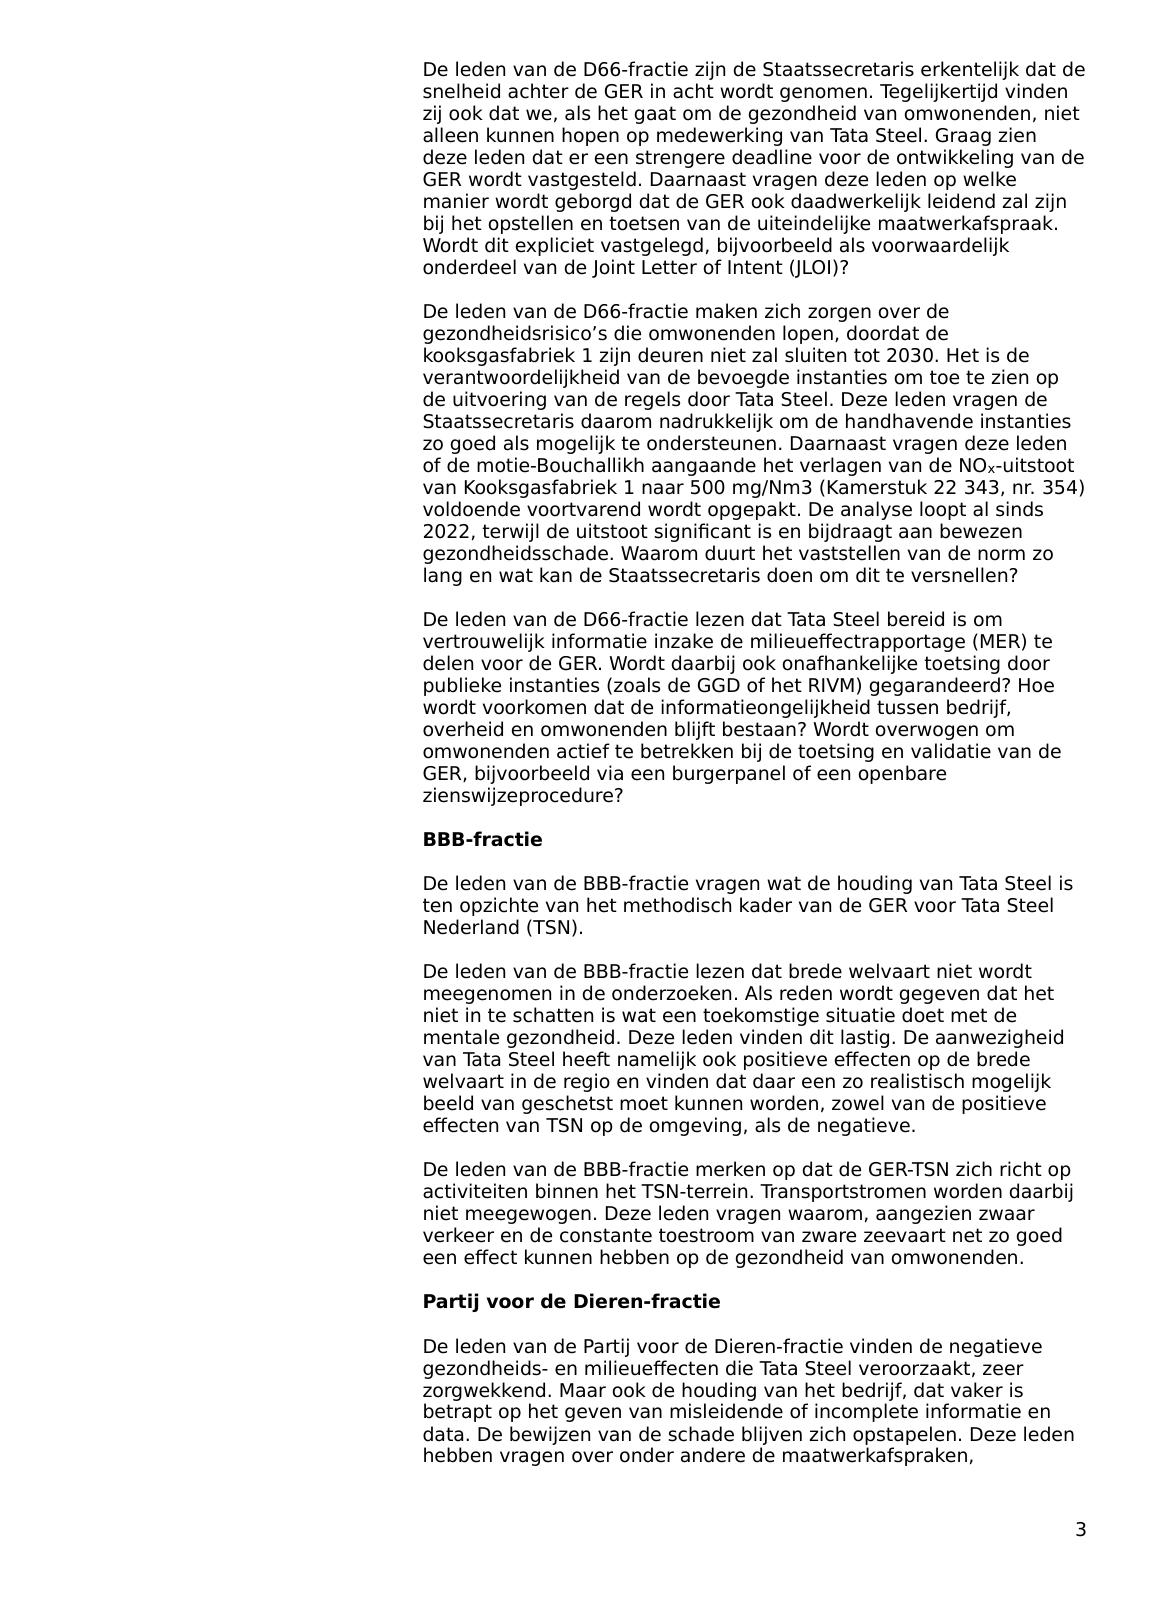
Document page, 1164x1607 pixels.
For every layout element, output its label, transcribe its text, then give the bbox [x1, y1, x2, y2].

text De leden van de D66-fractie zijn de Staatssecretaris erkentelijk dat de snelheid achter de GER in acht wordt genomen. Tegelijkertijd vinden zij ook dat we, als het gaat om de gezondheid van omwonenden, niet alleen kunnen hopen op medewerking van Tata Steel. Graag zien deze leden dat er een strengere deadline voor de ontwikkeling van de GER wordt vastgesteld. Daarnaast vragen deze leden op welke manier wordt geborgd dat de GER ook daadwerkelijk leidend zal zijn bij het opstellen en toetsen van de uiteindelijke maatwerkafspraak. Wordt dit expliciet vastgelegd, bijvoorbeeld als voorwaardelijk onderdeel van de Joint Letter of Intent (JLOI)? [422, 59, 1087, 279]
text De leden van de BBB-fractie vragen wat de houding van Tata Steel is ten opzichte van het methodisch kader van de GER voor Tata Steel Nederland (TSN). [422, 873, 1087, 939]
text De leden van de BBB-fractie merken op dat de GER-TSN zich richt op activiteiten binnen het TSN-terrein. Transportstromen worden daarbij niet meegewogen. Deze leden vragen waarom, aangezien zwaar verkeer en de constante toestroom van zware zeevaart net zo goed een effect kunnen hebben op de gezondheid van omwonenden. [422, 1159, 1087, 1269]
text De leden van de BBB-fractie lezen dat brede welvaart niet wordt meegenomen in de onderzoeken. Als reden wordt gegeven dat het niet in te schatten is wat een toekomstige situatie doet met de mentale gezondheid. Deze leden vinden dit lastig. De aanwezigheid van Tata Steel heeft namelijk ook positieve effecten op de brede welvaart in de regio en vinden dat daar een zo realistisch mogelijk beeld van geschetst moet kunnen worden, zowel van de positieve effecten van TSN op de omgeving, als de negatieve. [422, 961, 1087, 1137]
subtitle Partij voor de Dieren-fractie [422, 1291, 1087, 1313]
text De leden van de D66-fractie maken zich zorgen over de gezondheidsrisico’s die omwonenden lopen, doordat de kooksgasfabriek 1 zijn deuren niet zal sluiten tot 2030. Het is de verantwoordelijkheid van de bevoegde instanties om toe te zien op de uitvoering van de regels door Tata Steel. Deze leden vragen de Staatssecretaris daarom nadrukkelijk om de handhavende instanties zo goed als mogelijk te ondersteunen. Daarnaast vragen deze leden of de motie-Bouchallikh aangaande het verlagen van de NOx-uitstoot van Kooksgasfabriek 1 naar 500 mg/Nm3 (Kamerstuk 22 343, nr. 354) voldoende voortvarend wordt opgepakt. De analyse loopt al sinds 2022, terwijl de uitstoot significant is en bijdraagt aan bewezen gezondheidsschade. Waarom duurt het vaststellen van de norm zo lang en wat kan de Staatssecretaris doen om dit te versnellen? [422, 301, 1087, 587]
subtitle BBB-fractie [422, 829, 1087, 851]
text De leden van de Partij voor de Dieren-fractie vinden de negatieve gezondheids- en milieueffecten die Tata Steel veroorzaakt, zeer zorgwekkend. Maar ook de houding van het bedrijf, dat vaker is betrapt op het geven van misleidende of incomplete informatie en data. De bewijzen van de schade blijven zich opstapelen. Deze leden hebben vragen over onder andere de maatwerkafspraken, [422, 1336, 1087, 1467]
text De leden van de D66-fractie lezen dat Tata Steel bereid is om vertrouwelijk informatie inzake de milieueffectrapportage (MER) te delen voor de GER. Wordt daarbij ook onafhankelijke toetsing door publieke instanties (zoals de GGD of het RIVM) gegarandeerd? Hoe wordt voorkomen dat de informatieongelijkheid tussen bedrijf, overheid en omwonenden blijft bestaan? Wordt overwogen om omwonenden actief te betrekken bij de toetsing en validatie van de GER, bijvoorbeeld via een burgerpanel of een openbare zienswijzeprocedure? [422, 609, 1087, 807]
